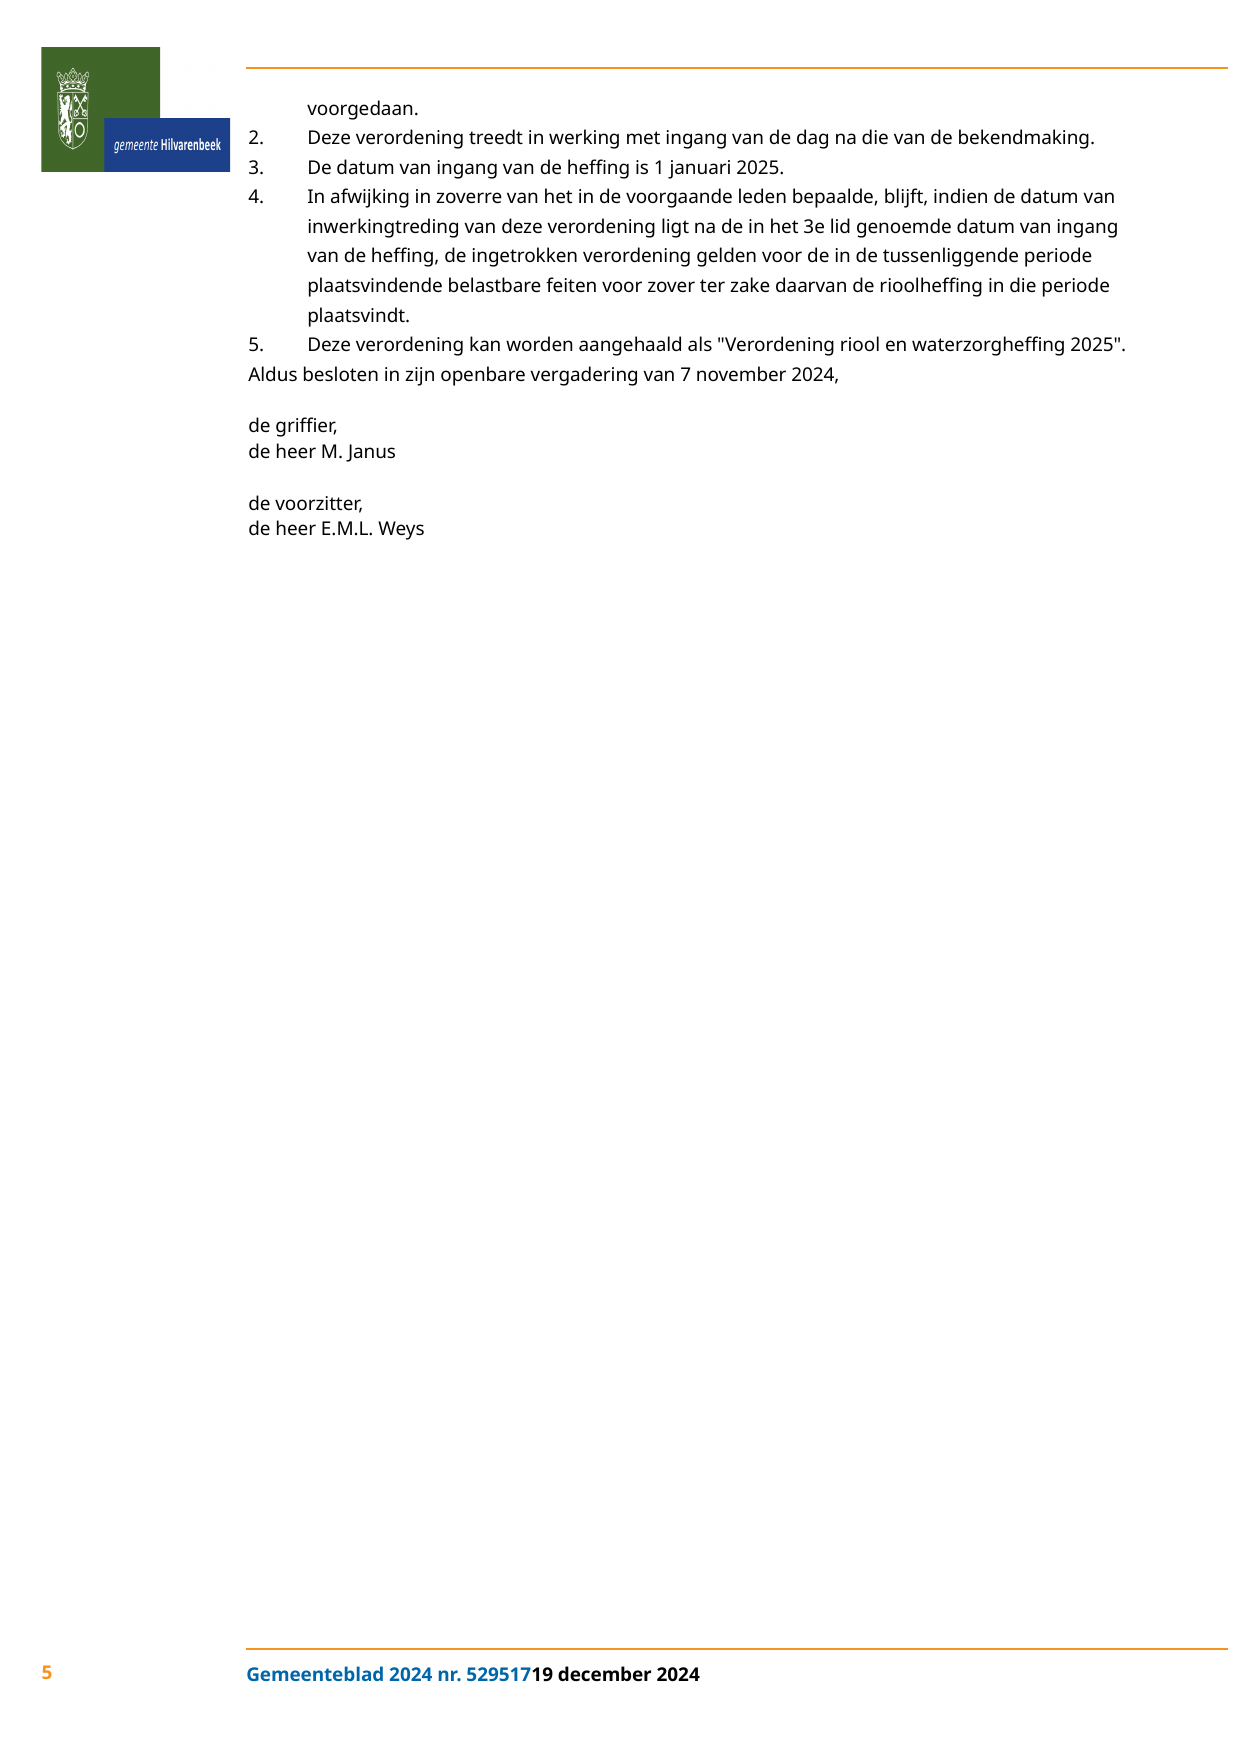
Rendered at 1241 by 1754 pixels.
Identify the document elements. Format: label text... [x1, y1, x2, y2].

text de voorzitter, [248, 490, 1152, 515]
text Aldus besloten in zijn openbare vergadering van 7 november 2024, [248, 361, 1152, 387]
list De datum van ingang van de heffing is 1 januari 2025. [248, 154, 1152, 180]
text de heer E.M.L. Weys [248, 515, 1152, 541]
list In afwijking in zoverre van het in de voorgaande leden bepaalde, blijft, indien de datum van inwerkingtreding van deze verordening ligt na de in het 3e lid genoemde datum van ingang van de heffing, de ingetrokken verordening gelden voor de in de tussenliggende periode plaatsvindende belastbare feiten voor zover ter zake daarvan de rioolheffing in die periode plaatsvindt. [248, 183, 1152, 328]
picture [41, 47, 231, 172]
list Deze verordening treedt in werking met ingang van de dag na die van de bekendmaking. [248, 124, 1152, 150]
text de heer M. Janus [248, 438, 1152, 464]
list Deze verordening kan worden aangehaald als "Verordening riool en waterzorgheffing 2025". [248, 331, 1152, 357]
text de griffier, [248, 412, 1152, 438]
list voorgedaan. [248, 95, 1152, 121]
